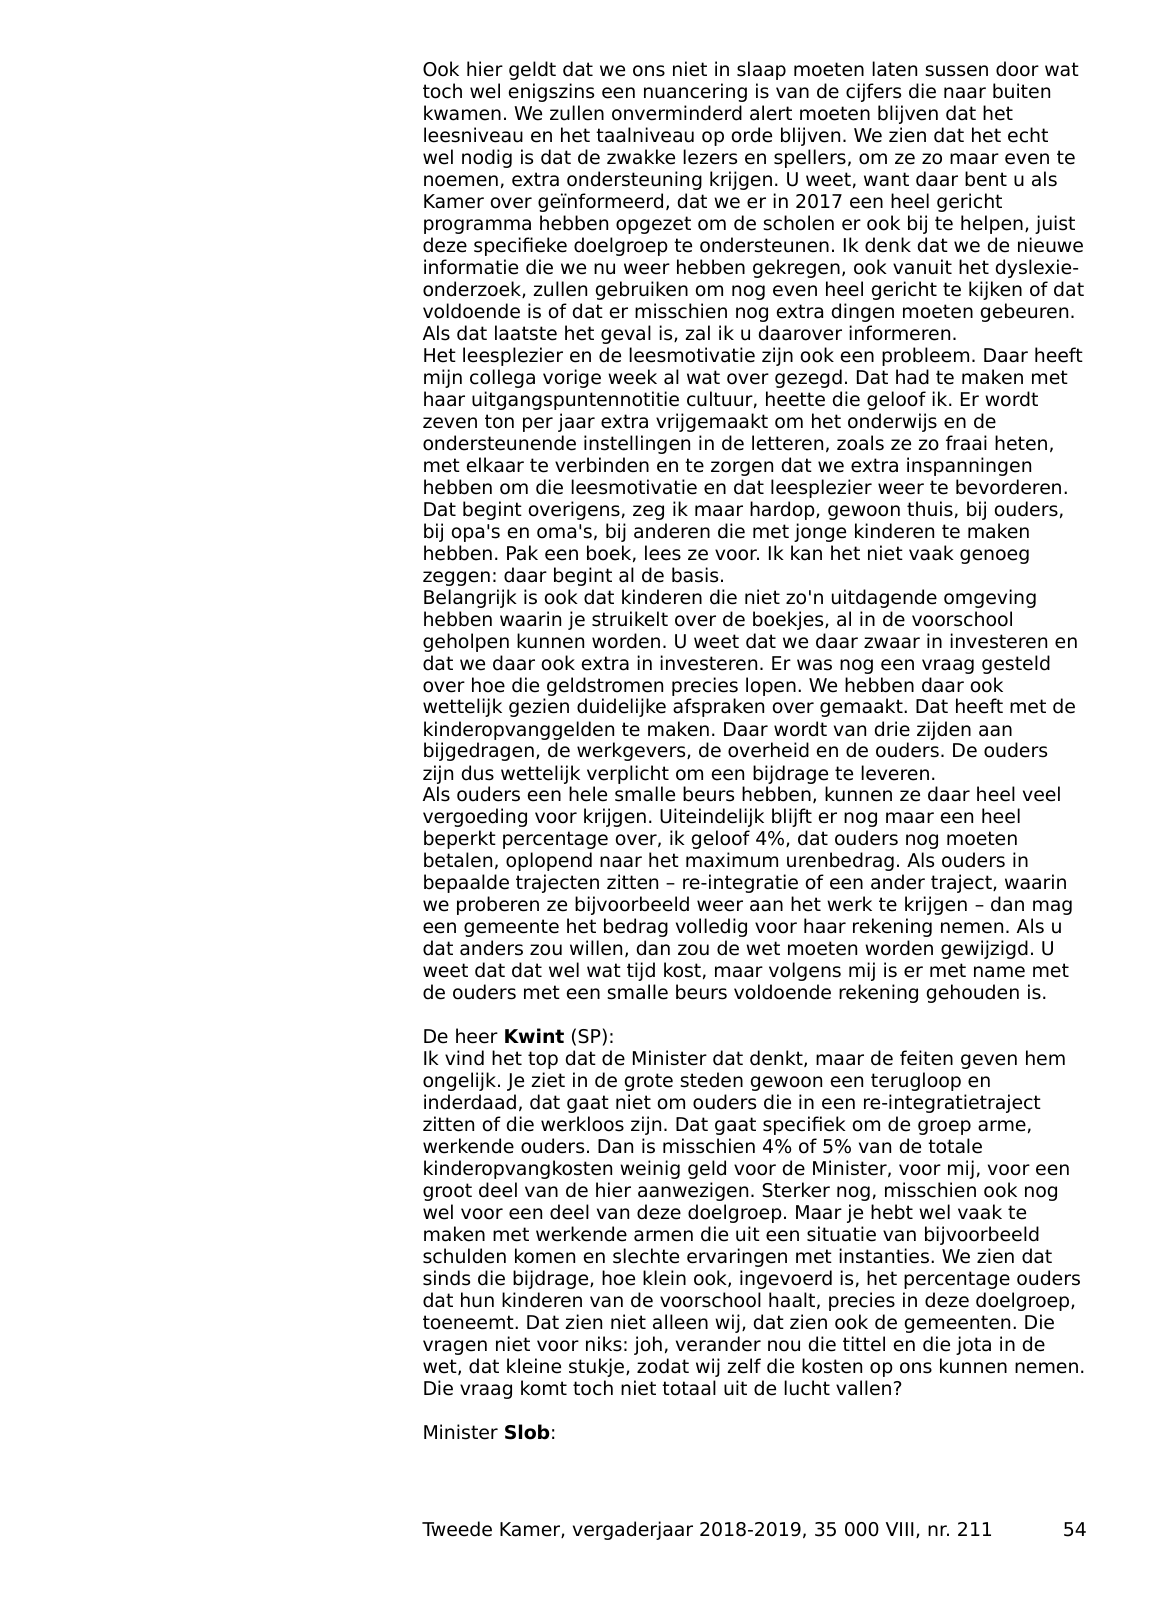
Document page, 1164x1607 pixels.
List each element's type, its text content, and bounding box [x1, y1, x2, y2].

text Ik vind het top dat de Minister dat denkt, maar de feiten geven hem ongelijk. Je ziet in de grote steden gewoon een terugloop en inderdaad, dat gaat niet om ouders die in een re-integratietraject zitten of die werkloos zijn. Dat gaat specifiek om de groep arme, werkende ouders. Dan is misschien 4% of 5% van de totale kinderopvangkosten weinig geld voor de Minister, voor mij, voor een groot deel van de hier aanwezigen. Sterker nog, misschien ook nog wel voor een deel van deze doelgroep. Maar je hebt wel vaak te maken met werkende armen die uit een situatie van bijvoorbeeld schulden komen en slechte ervaringen met instanties. We zien dat sinds die bijdrage, hoe klein ook, ingevoerd is, het percentage ouders dat hun kinderen van de voorschool haalt, precies in deze doelgroep, toeneemt. Dat zien niet alleen wij, dat zien ook de gemeenten. Die vragen niet voor niks: joh, verander nou die tittel en die jota in de wet, dat kleine stukje, zodat wij zelf die kosten op ons kunnen nemen. Die vraag komt toch niet totaal uit de lucht vallen? [422, 1048, 1087, 1400]
text Ook hier geldt dat we ons niet in slaap moeten laten sussen door wat toch wel enigszins een nuancering is van de cijfers die naar buiten kwamen. We zullen onverminderd alert moeten blijven dat het leesniveau en het taalniveau op orde blijven. We zien dat het echt wel nodig is dat de zwakke lezers en spellers, om ze zo maar even te noemen, extra ondersteuning krijgen. U weet, want daar bent u als Kamer over geïnformeerd, dat we er in 2017 een heel gericht programma hebben opgezet om de scholen er ook bij te helpen, juist deze specifieke doelgroep te ondersteunen. Ik denk dat we de nieuwe informatie die we nu weer hebben gekregen, ook vanuit het dyslexie-onderzoek, zullen gebruiken om nog even heel gericht te kijken of dat voldoende is of dat er misschien nog extra dingen moeten gebeuren. Als dat laatste het geval is, zal ik u daarover informeren. [422, 59, 1087, 345]
text Het leesplezier en de leesmotivatie zijn ook een probleem. Daar heeft mijn collega vorige week al wat over gezegd. Dat had te maken met haar uitgangspuntennotitie cultuur, heette die geloof ik. Er wordt zeven ton per jaar extra vrijgemaakt om het onderwijs en de ondersteunende instellingen in de letteren, zoals ze zo fraai heten, met elkaar te verbinden en te zorgen dat we extra inspanningen hebben om die leesmotivatie en dat leesplezier weer te bevorderen. Dat begint overigens, zeg ik maar hardop, gewoon thuis, bij ouders, bij opa's en oma's, bij anderen die met jonge kinderen te maken hebben. Pak een boek, lees ze voor. Ik kan het niet vaak genoeg zeggen: daar begint al de basis. [422, 345, 1087, 587]
text Belangrijk is ook dat kinderen die niet zo'n uitdagende omgeving hebben waarin je struikelt over de boekjes, al in de voorschool geholpen kunnen worden. U weet dat we daar zwaar in investeren en dat we daar ook extra in investeren. Er was nog een vraag gesteld over hoe die geldstromen precies lopen. We hebben daar ook wettelijk gezien duidelijke afspraken over gemaakt. Dat heeft met de kinderopvanggelden te maken. Daar wordt van drie zijden aan bijgedragen, de werkgevers, de overheid en de ouders. De ouders zijn dus wettelijk verplicht om een bijdrage te leveren. [422, 587, 1087, 784]
text De heer Kwint (SP): [422, 1026, 1087, 1048]
text Minister Slob: [422, 1422, 1087, 1444]
text Als ouders een hele smalle beurs hebben, kunnen ze daar heel veel vergoeding voor krijgen. Uiteindelijk blijft er nog maar een heel beperkt percentage over, ik geloof 4%, dat ouders nog moeten betalen, oplopend naar het maximum urenbedrag. Als ouders in bepaalde trajecten zitten – re-integratie of een ander traject, waarin we proberen ze bijvoorbeeld weer aan het werk te krijgen – dan mag een gemeente het bedrag volledig voor haar rekening nemen. Als u dat anders zou willen, dan zou de wet moeten worden gewijzigd. U weet dat dat wel wat tijd kost, maar volgens mij is er met name met de ouders met een smalle beurs voldoende rekening gehouden is. [422, 784, 1087, 1004]
